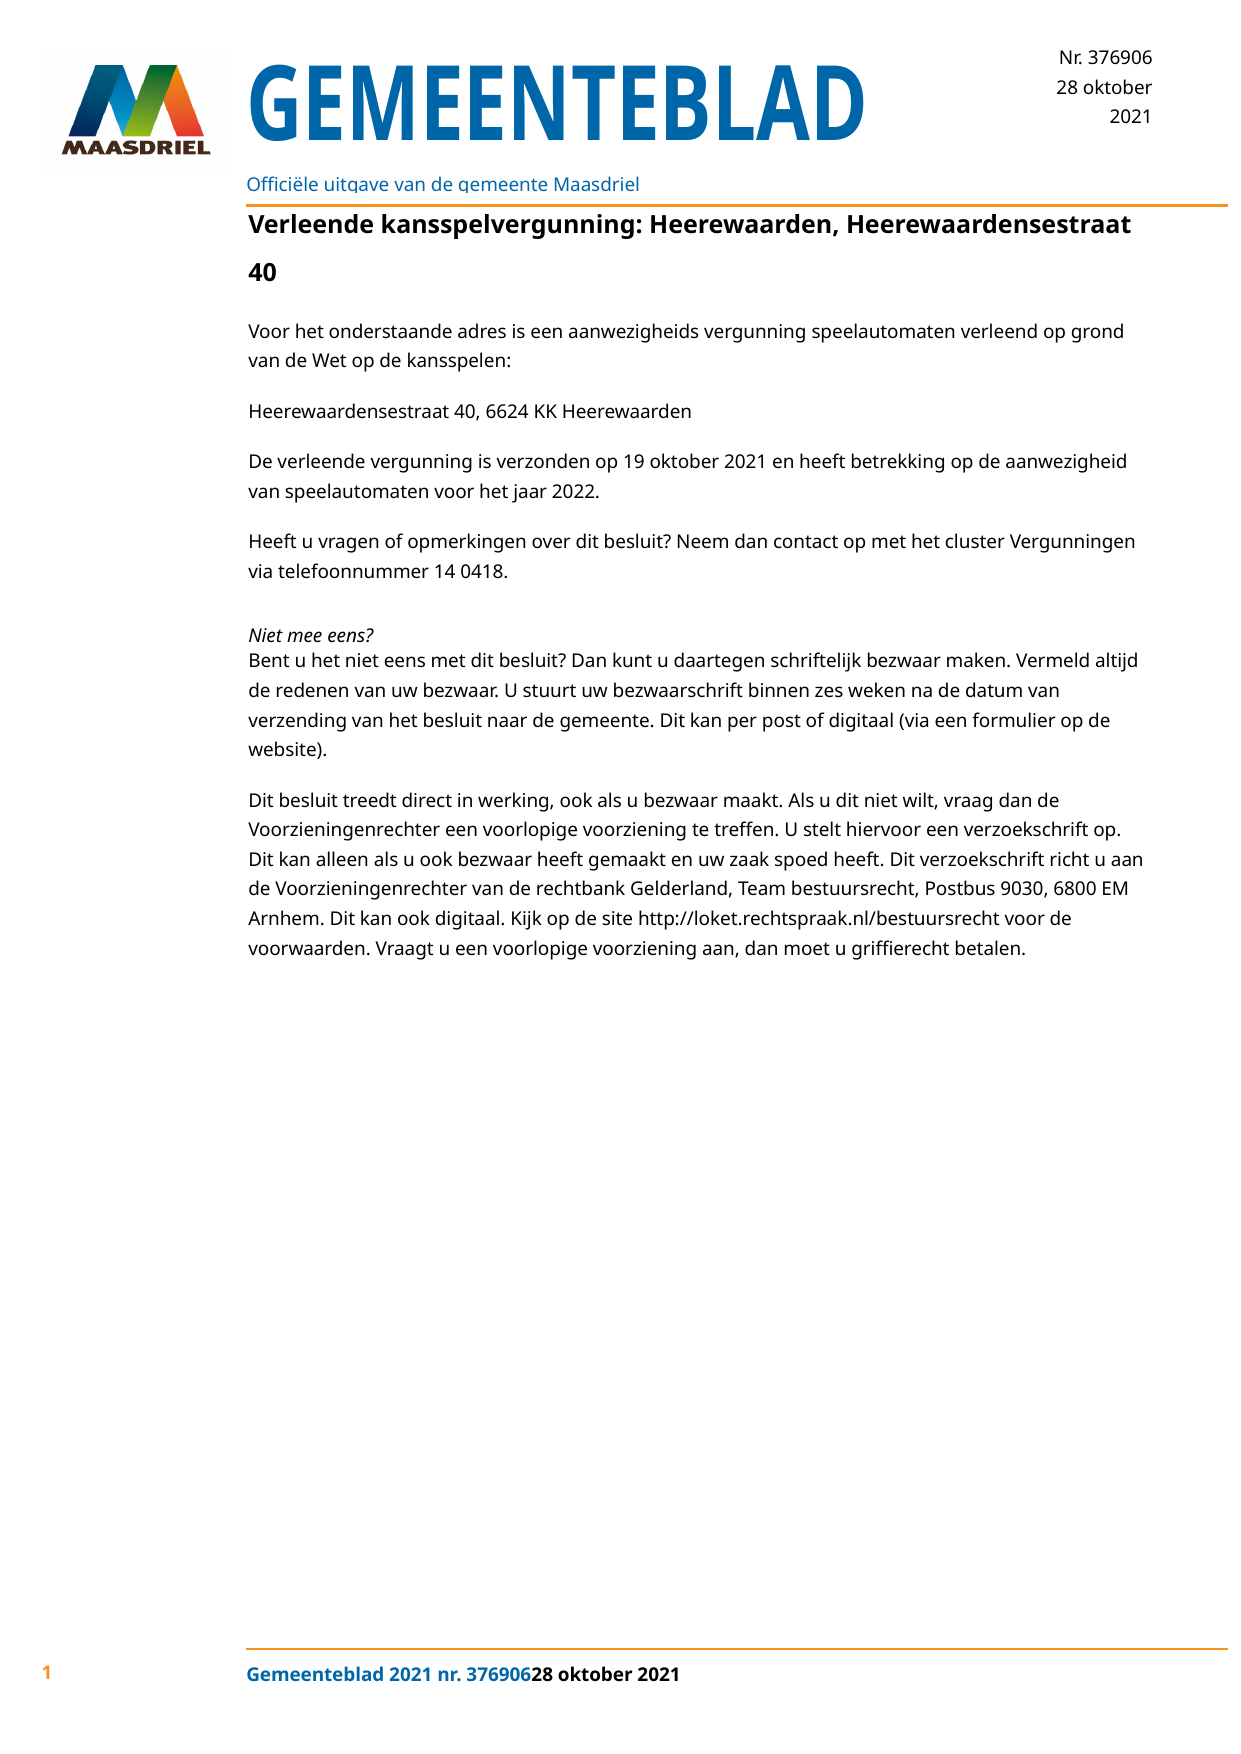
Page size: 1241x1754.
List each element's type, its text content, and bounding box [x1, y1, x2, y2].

text Heerewaardensestraat 40, 6624 KK Heerewaarden [248, 398, 1152, 424]
text Niet mee eens? [248, 622, 1152, 648]
text Heeft u vragen of opmerkingen over dit besluit? Neem dan contact op met het cluster Vergunningen via telefoonnummer 14 0418. [248, 528, 1152, 584]
text Verleende kansspelvergunning: Heerewaarden, Heerewaardensestraat 40 [248, 207, 1152, 288]
text Voor het onderstaande adres is een aanwezigheids vergunning speelautomaten verleend op grond van de Wet op de kansspelen: [248, 318, 1152, 373]
text Dit besluit treedt direct in werking, ook als u bezwaar maakt. Als u dit niet wilt, vraag dan de Voorzieningenrechter een voorlopige voorziening te treffen. U stelt hiervoor een verzoekschrift op. Dit kan alleen als u ook bezwaar heeft gemaakt en uw zaak spoed heeft. Dit verzoekschrift richt u aan de Voorzieningenrechter van de rechtbank Gelderland, Team bestuursrecht, Postbus 9030, 6800 EM Arnhem. Dit kan ook digitaal. Kijk op de site http://loket.rechtspraak.nl/bestuursrecht voor de voorwaarden. Vraagt u een voorlopige voorziening aan, dan moet u griffierecht betalen. [248, 787, 1152, 960]
text De verleende vergunning is verzonden op 19 oktober 2021 en heeft betrekking op de aanwezigheid van speelautomaten voor het jaar 2022. [248, 448, 1152, 504]
picture [41, 47, 231, 172]
text Bent u het niet eens met dit besluit? Dan kunt u daartegen schriftelijk bezwaar maken. Vermeld altijd de redenen van uw bezwaar. U stuurt uw bezwaarschrift binnen zes weken na de datum van verzending van het besluit naar de gemeente. Dit kan per post of digitaal (via een formulier op de website). [248, 648, 1152, 762]
